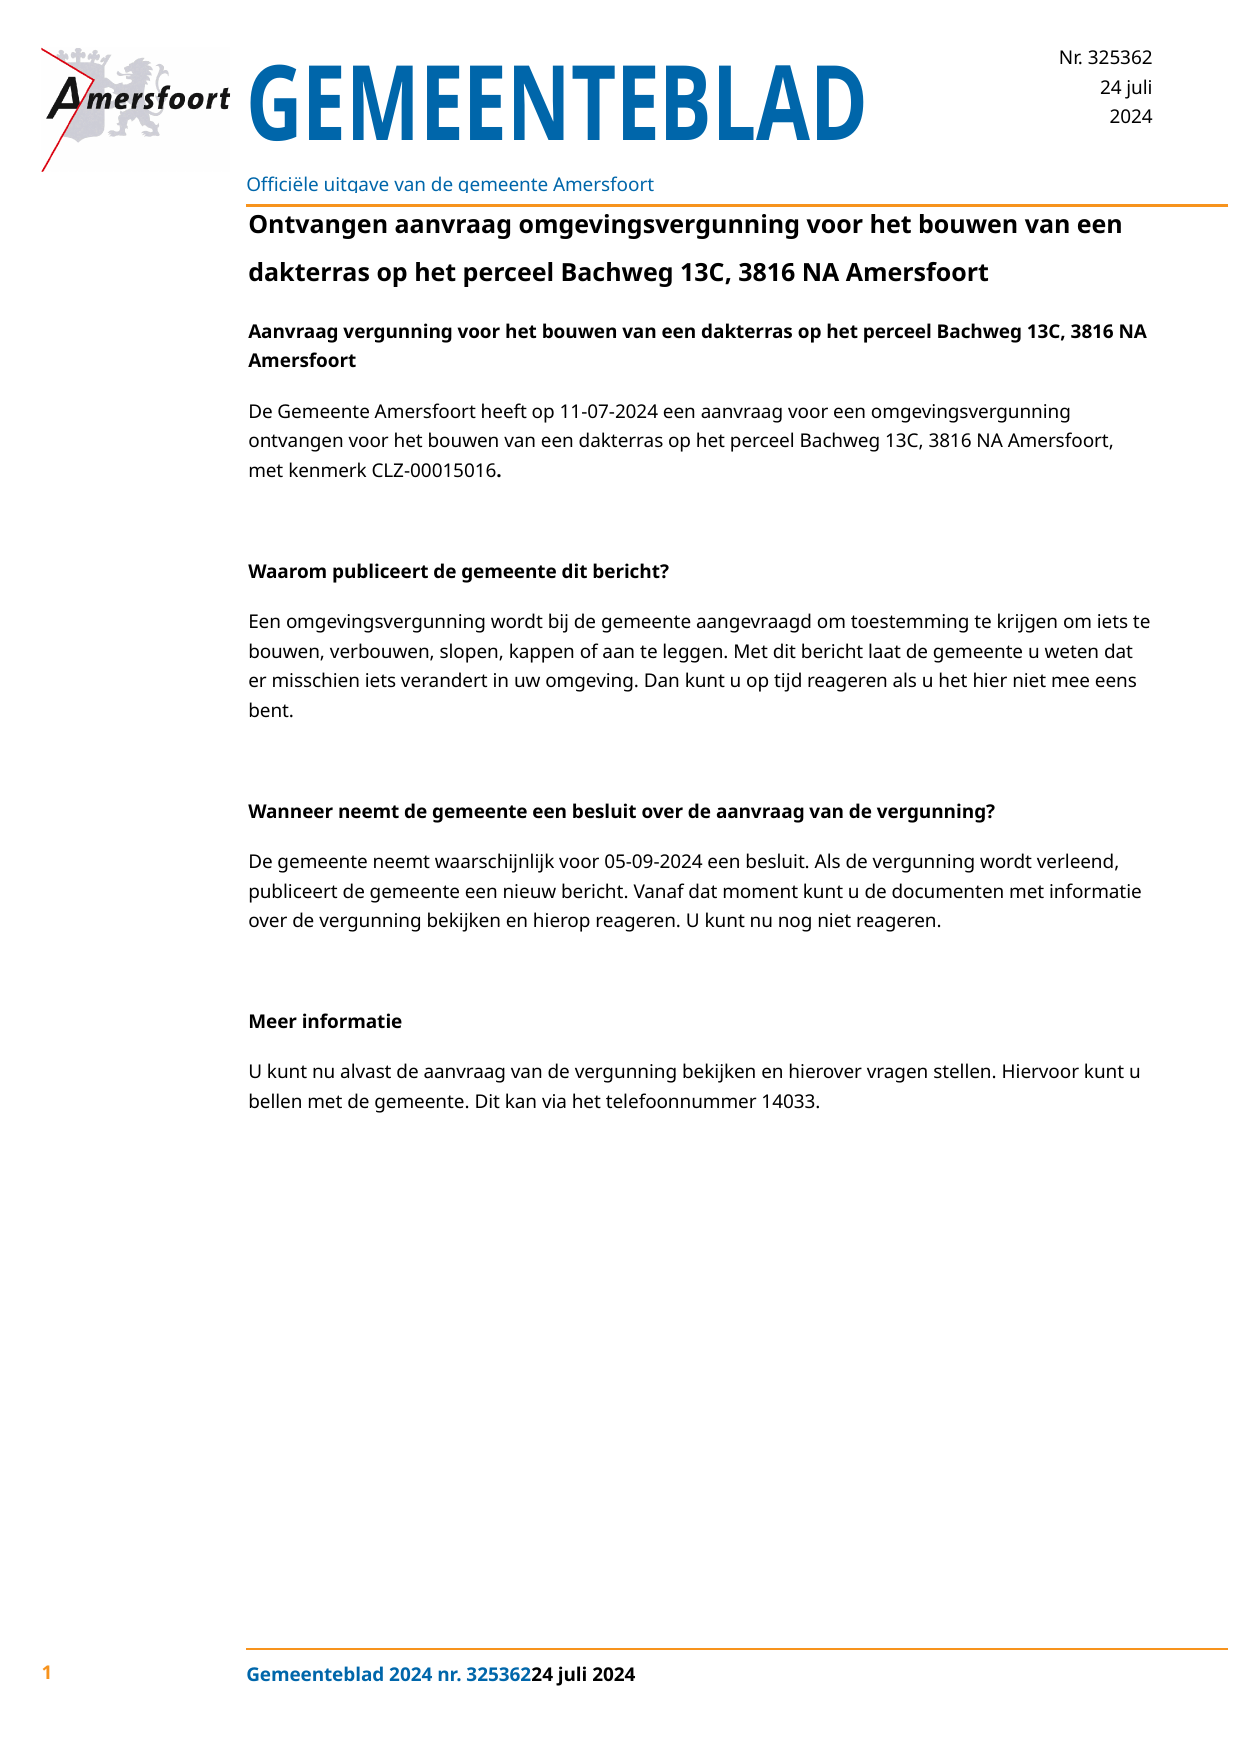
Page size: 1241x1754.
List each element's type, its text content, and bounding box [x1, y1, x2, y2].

picture [41, 47, 231, 172]
text Waarom publiceert de gemeente dit bericht? [248, 558, 1152, 584]
text Ontvangen aanvraag omgevingsvergunning voor het bouwen van een dakterras op het perceel Bachweg 13C, 3816 NA Amersfoort [248, 207, 1152, 288]
text Wanneer neemt de gemeente een besluit over de aanvraag van de vergunning? [248, 798, 1152, 824]
text De gemeente neemt waarschijnlijk voor 05-09-2024 een besluit. Als de vergunning wordt verleend, publiceert de gemeente een nieuw bericht. Vanaf dat moment kunt u de documenten met informatie over de vergunning bekijken en hierop reageren. U kunt nu nog niet reageren. [248, 848, 1152, 933]
text Een omgevingsvergunning wordt bij de gemeente aangevraagd om toestemming te krijgen om iets te bouwen, verbouwen, slopen, kappen of aan te leggen. Met dit bericht laat de gemeente u weten dat er misschien iets verandert in uw omgeving. Dan kunt u op tijd reageren als u het hier niet mee eens bent. [248, 608, 1152, 723]
text U kunt nu alvast de aanvraag van de vergunning bekijken en hierover vragen stellen. Hiervoor kunt u bellen met de gemeente. Dit kan via het telefoonnummer 14033. [248, 1059, 1152, 1114]
text De Gemeente Amersfoort heeft op 11-07-2024 een aanvraag voor een omgevingsvergunning ontvangen voor het bouwen van een dakterras op het perceel Bachweg 13C, 3816 NA Amersfoort, met kenmerk CLZ-00015016. [248, 398, 1152, 483]
text Aanvraag vergunning voor het bouwen van een dakterras op het perceel Bachweg 13C, 3816 NA Amersfoort [248, 318, 1152, 373]
text Meer informatie [248, 1008, 1152, 1034]
